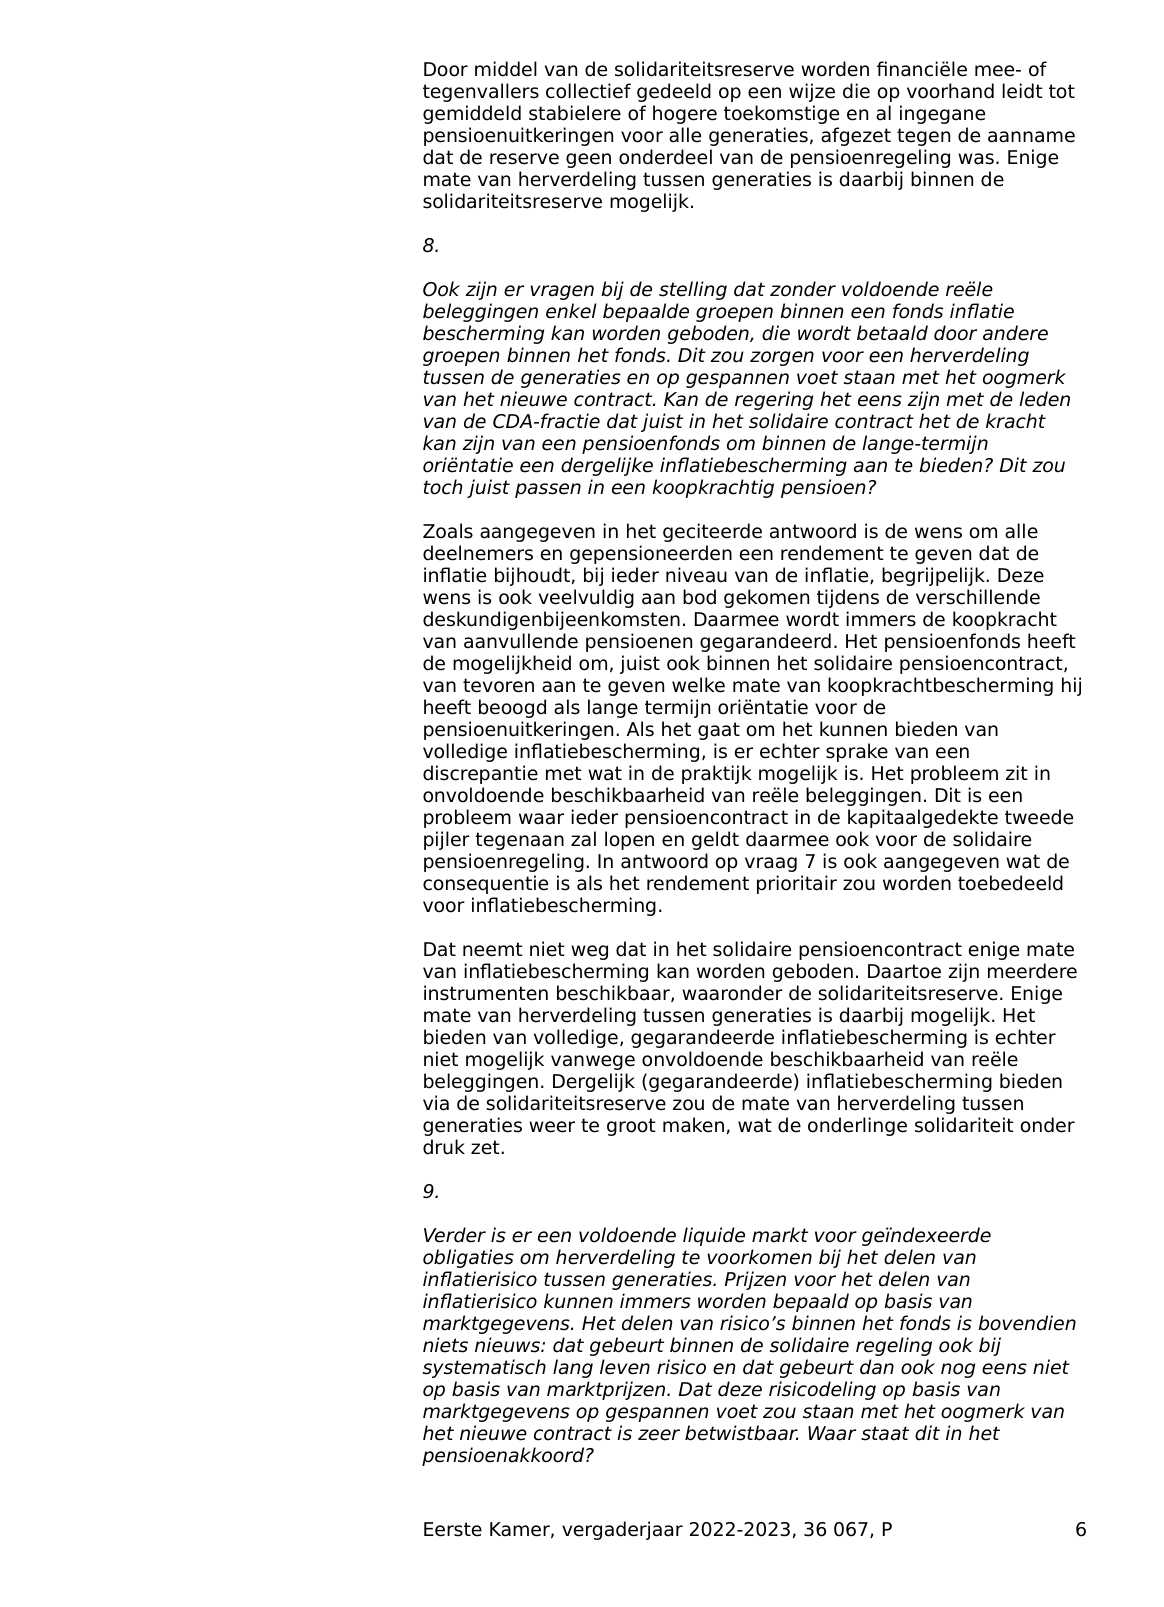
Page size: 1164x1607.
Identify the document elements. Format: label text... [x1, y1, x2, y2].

text Dat neemt niet weg dat in het solidaire pensioencontract enige mate van inflatiebescherming kan worden geboden. Daartoe zijn meerdere instrumenten beschikbaar, waaronder de solidariteitsreserve. Enige mate van herverdeling tussen generaties is daarbij mogelijk. Het bieden van volledige, gegarandeerde inflatiebescherming is echter niet mogelijk vanwege onvoldoende beschikbaarheid van reële beleggingen. Dergelijk (gegarandeerde) inflatiebescherming bieden via de solidariteitsreserve zou de mate van herverdeling tussen generaties weer te groot maken, wat de onderlinge solidariteit onder druk zet. [422, 939, 1087, 1159]
text Door middel van de solidariteitsreserve worden financiële mee- of tegenvallers collectief gedeeld op een wijze die op voorhand leidt tot gemiddeld stabielere of hogere toekomstige en al ingegane pensioenuitkeringen voor alle generaties, afgezet tegen de aanname dat de reserve geen onderdeel van de pensioenregeling was. Enige mate van herverdeling tussen generaties is daarbij binnen de solidariteitsreserve mogelijk. [422, 59, 1087, 213]
text Verder is er een voldoende liquide markt voor geïndexeerde obligaties om herverdeling te voorkomen bij het delen van inflatierisico tussen generaties. Prijzen voor het delen van inflatierisico kunnen immers worden bepaald op basis van marktgegevens. Het delen van risico’s binnen het fonds is bovendien niets nieuws: dat gebeurt binnen de solidaire regeling ook bij systematisch lang leven risico en dat gebeurt dan ook nog eens niet op basis van marktprijzen. Dat deze risicodeling op basis van marktgegevens op gespannen voet zou staan met het oogmerk van het nieuwe contract is zeer betwistbaar. Waar staat dit in het pensioenakkoord? [422, 1225, 1087, 1467]
subtitle 8. [422, 235, 1087, 257]
subtitle 9. [422, 1181, 1087, 1203]
text Ook zijn er vragen bij de stelling dat zonder voldoende reële beleggingen enkel bepaalde groepen binnen een fonds inflatie bescherming kan worden geboden, die wordt betaald door andere groepen binnen het fonds. Dit zou zorgen voor een herverdeling tussen de generaties en op gespannen voet staan met het oogmerk van het nieuwe contract. Kan de regering het eens zijn met de leden van de CDA-fractie dat juist in het solidaire contract het de kracht kan zijn van een pensioenfonds om binnen de lange-termijn oriëntatie een dergelijke inflatiebescherming aan te bieden? Dit zou toch juist passen in een koopkrachtig pensioen? [422, 279, 1087, 499]
text Zoals aangegeven in het geciteerde antwoord is de wens om alle deelnemers en gepensioneerden een rendement te geven dat de inflatie bijhoudt, bij ieder niveau van de inflatie, begrijpelijk. Deze wens is ook veelvuldig aan bod gekomen tijdens de verschillende deskundigenbijeenkomsten. Daarmee wordt immers de koopkracht van aanvullende pensioenen gegarandeerd. Het pensioenfonds heeft de mogelijkheid om, juist ook binnen het solidaire pensioencontract, van tevoren aan te geven welke mate van koopkrachtbescherming hij heeft beoogd als lange termijn oriëntatie voor de pensioenuitkeringen. Als het gaat om het kunnen bieden van volledige inflatiebescherming, is er echter sprake van een discrepantie met wat in de praktijk mogelijk is. Het probleem zit in onvoldoende beschikbaarheid van reële beleggingen. Dit is een probleem waar ieder pensioencontract in de kapitaalgedekte tweede pijler tegenaan zal lopen en geldt daarmee ook voor de solidaire pensioenregeling. In antwoord op vraag 7 is ook aangegeven wat de consequentie is als het rendement prioritair zou worden toebedeeld voor inflatiebescherming. [422, 521, 1087, 917]
